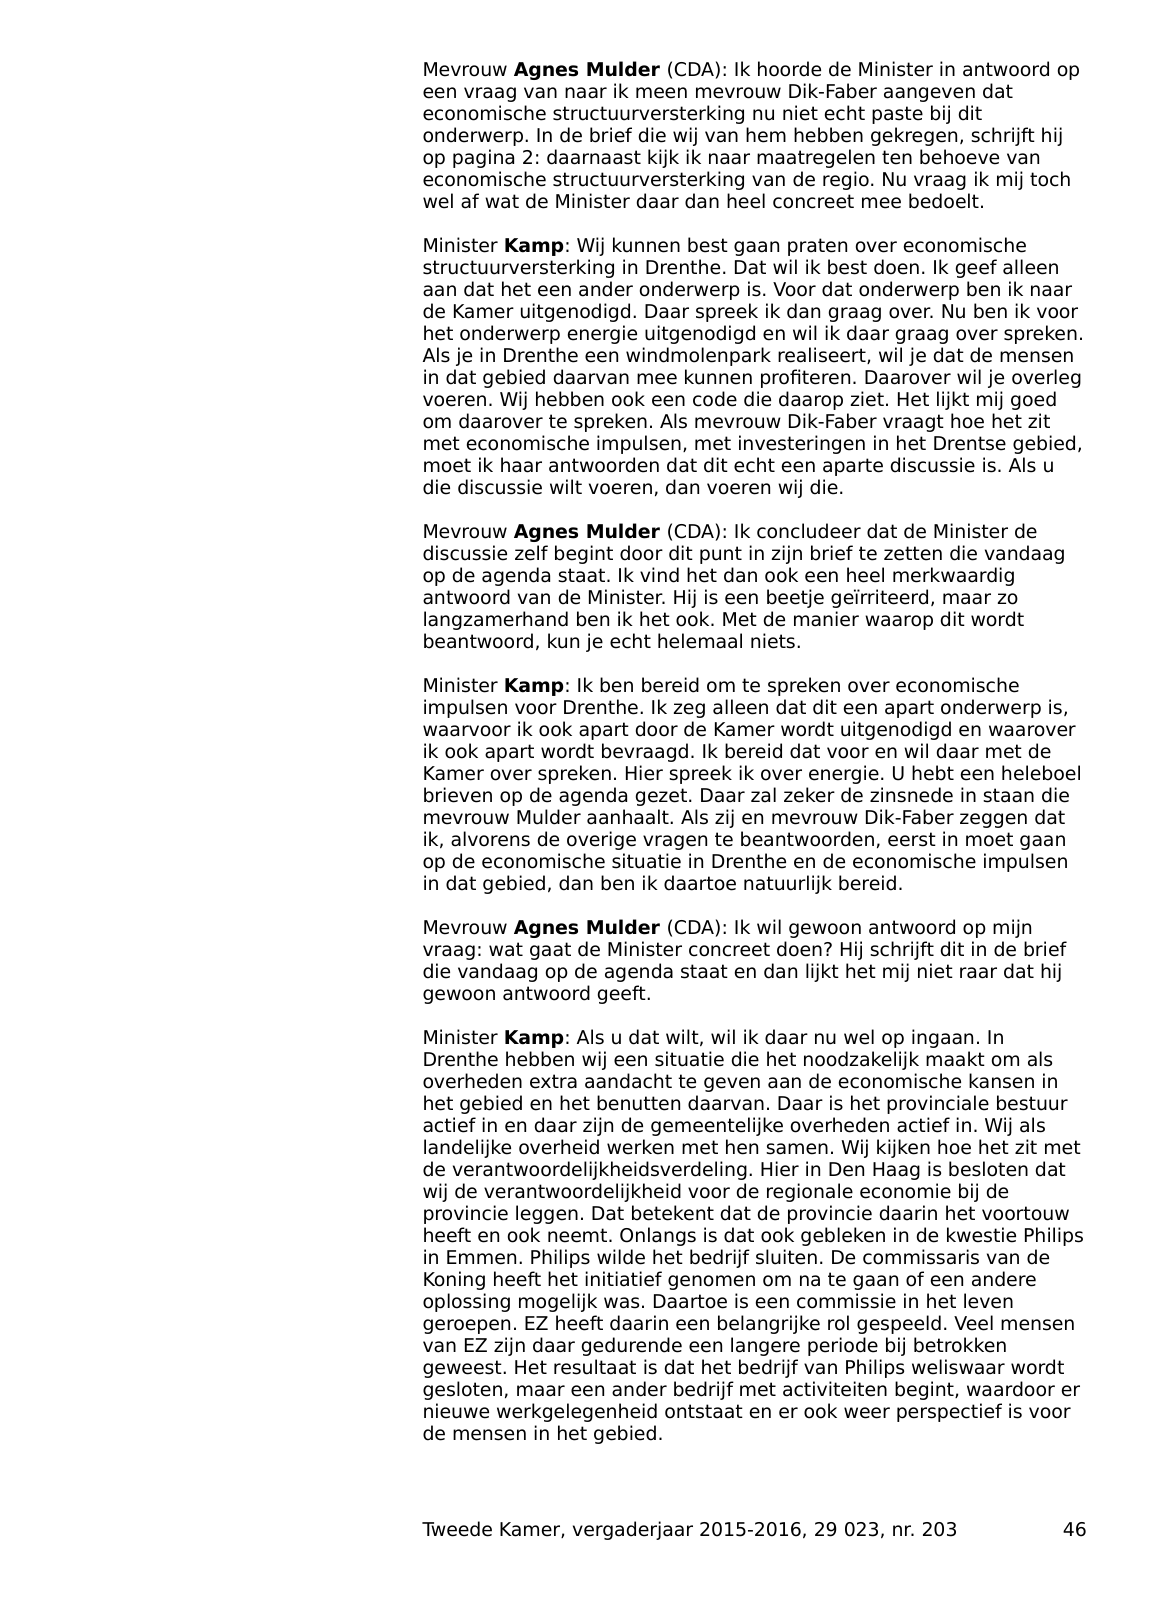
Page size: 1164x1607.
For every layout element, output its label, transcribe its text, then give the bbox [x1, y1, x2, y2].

text Minister Kamp: Ik ben bereid om te spreken over economische impulsen voor Drenthe. Ik zeg alleen dat dit een apart onderwerp is, waarvoor ik ook apart door de Kamer wordt uitgenodigd en waarover ik ook apart wordt bevraagd. Ik bereid dat voor en wil daar met de Kamer over spreken. Hier spreek ik over energie. U hebt een heleboel brieven op de agenda gezet. Daar zal zeker de zinsnede in staan die mevrouw Mulder aanhaalt. Als zij en mevrouw Dik-Faber zeggen dat ik, alvorens de overige vragen te beantwoorden, eerst in moet gaan op de economische situatie in Drenthe en de economische impulsen in dat gebied, dan ben ik daartoe natuurlijk bereid. [422, 675, 1087, 895]
text Mevrouw Agnes Mulder (CDA): Ik hoorde de Minister in antwoord op een vraag van naar ik meen mevrouw Dik-Faber aangeven dat economische structuurversterking nu niet echt paste bij dit onderwerp. In de brief die wij van hem hebben gekregen, schrijft hij op pagina 2: daarnaast kijk ik naar maatregelen ten behoeve van economische structuurversterking van de regio. Nu vraag ik mij toch wel af wat de Minister daar dan heel concreet mee bedoelt. [422, 59, 1087, 213]
text Minister Kamp: Als u dat wilt, wil ik daar nu wel op ingaan. In Drenthe hebben wij een situatie die het noodzakelijk maakt om als overheden extra aandacht te geven aan de economische kansen in het gebied en het benutten daarvan. Daar is het provinciale bestuur actief in en daar zijn de gemeentelijke overheden actief in. Wij als landelijke overheid werken met hen samen. Wij kijken hoe het zit met de verantwoordelijkheidsverdeling. Hier in Den Haag is besloten dat wij de verantwoordelijkheid voor de regionale economie bij de provincie leggen. Dat betekent dat de provincie daarin het voortouw heeft en ook neemt. Onlangs is dat ook gebleken in de kwestie Philips in Emmen. Philips wilde het bedrijf sluiten. De commissaris van de Koning heeft het initiatief genomen om na te gaan of een andere oplossing mogelijk was. Daartoe is een commissie in het leven geroepen. EZ heeft daarin een belangrijke rol gespeeld. Veel mensen van EZ zijn daar gedurende een langere periode bij betrokken geweest. Het resultaat is dat het bedrijf van Philips weliswaar wordt gesloten, maar een ander bedrijf met activiteiten begint, waardoor er nieuwe werkgelegenheid ontstaat en er ook weer perspectief is voor de mensen in het gebied. [422, 1027, 1087, 1445]
text Mevrouw Agnes Mulder (CDA): Ik wil gewoon antwoord op mijn vraag: wat gaat de Minister concreet doen? Hij schrijft dit in de brief die vandaag op de agenda staat en dan lijkt het mij niet raar dat hij gewoon antwoord geeft. [422, 917, 1087, 1005]
text Minister Kamp: Wij kunnen best gaan praten over economische structuurversterking in Drenthe. Dat wil ik best doen. Ik geef alleen aan dat het een ander onderwerp is. Voor dat onderwerp ben ik naar de Kamer uitgenodigd. Daar spreek ik dan graag over. Nu ben ik voor het onderwerp energie uitgenodigd en wil ik daar graag over spreken. Als je in Drenthe een windmolenpark realiseert, wil je dat de mensen in dat gebied daarvan mee kunnen profiteren. Daarover wil je overleg voeren. Wij hebben ook een code die daarop ziet. Het lijkt mij goed om daarover te spreken. Als mevrouw Dik-Faber vraagt hoe het zit met economische impulsen, met investeringen in het Drentse gebied, moet ik haar antwoorden dat dit echt een aparte discussie is. Als u die discussie wilt voeren, dan voeren wij die. [422, 235, 1087, 499]
text Mevrouw Agnes Mulder (CDA): Ik concludeer dat de Minister de discussie zelf begint door dit punt in zijn brief te zetten die vandaag op de agenda staat. Ik vind het dan ook een heel merkwaardig antwoord van de Minister. Hij is een beetje geïrriteerd, maar zo langzamerhand ben ik het ook. Met de manier waarop dit wordt beantwoord, kun je echt helemaal niets. [422, 521, 1087, 653]
